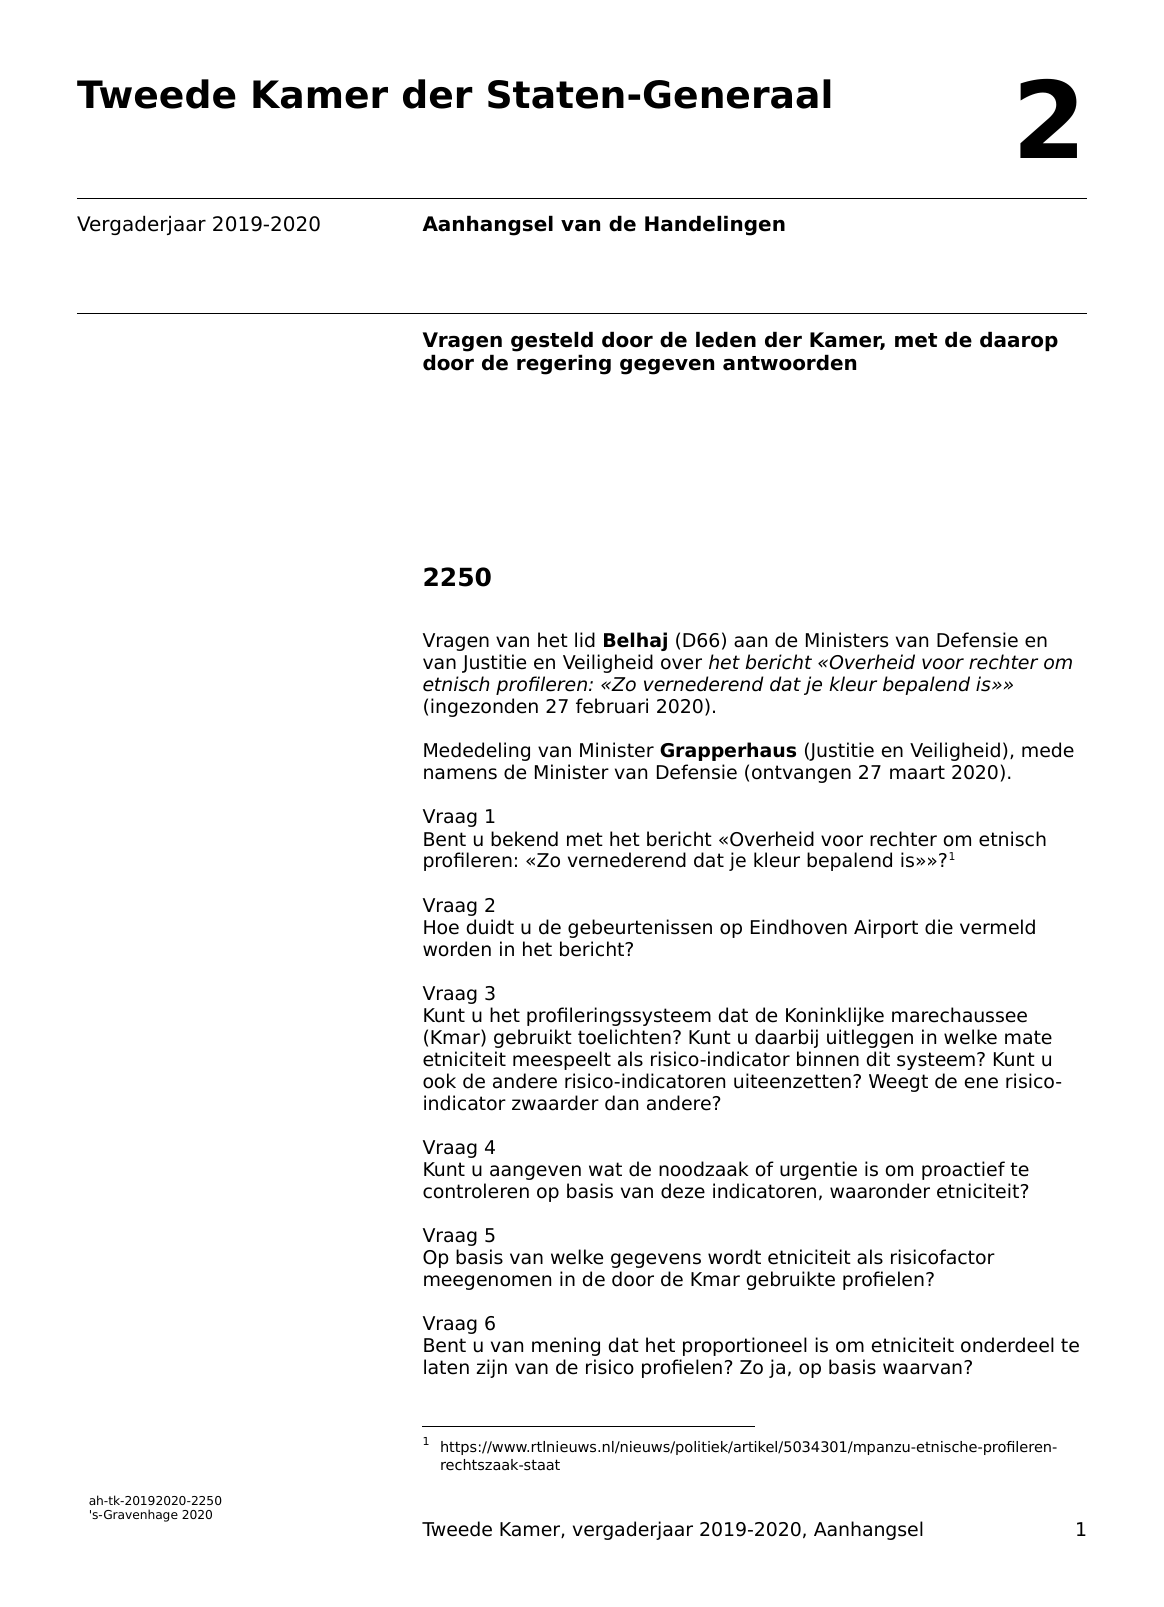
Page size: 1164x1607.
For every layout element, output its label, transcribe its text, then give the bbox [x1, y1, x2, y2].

text Vragen van het lid Belhaj (D66) aan de Ministers van Defensie en van Justitie en Veiligheid over het bericht «Overheid voor rechter om etnisch profileren: «Zo vernederend dat je kleur bepalend is»» (ingezonden 27 februari 2020). [422, 630, 1087, 718]
text Vraag 1 [422, 806, 1087, 828]
text Vraag 5 [422, 1225, 1087, 1247]
table_header 2 [886, 59, 1087, 198]
text Mededeling van Minister Grapperhaus (Justitie en Veiligheid), mede namens de Minister van Defensie (ontvangen 27 maart 2020). [422, 740, 1087, 784]
text Vraag 3 [422, 983, 1087, 1005]
text Kunt u het profileringssysteem dat de Koninklijke marechaussee (Kmar) gebruikt toelichten? Kunt u daarbij uitleggen in welke mate etniciteit meespeelt als risico-indicator binnen dit systeem? Kunt u ook de andere risico-indicatoren uiteenzetten? Weegt de ene risico-indicator zwaarder dan andere? [422, 1005, 1087, 1114]
table_cell Vergaderjaar 2019-2020 [77, 199, 422, 313]
table_cell Vragen gesteld door de leden der Kamer, met de daarop door de regering gegeven antwoorden [422, 314, 1087, 375]
text Vraag 2 [422, 894, 1087, 917]
text 2250 [422, 563, 1087, 592]
table_cell [77, 314, 422, 375]
text Vraag 6 [422, 1313, 1087, 1335]
text Bent u bekend met het bericht «Overheid voor rechter om etnisch profileren: «Zo vernederend dat je kleur bepalend is»»? [422, 828, 1087, 872]
text 's-Gravenhage 2020 [88, 1508, 323, 1522]
text https://www.rtlnieuws.nl/nieuws/politiek/artikel/5034301/mpanzu-etnische-profileren-rechtszaak-staat [422, 1435, 1087, 1474]
table_cell Aanhangsel van de Handelingen [422, 199, 1087, 313]
text ah-tk-20192020-2250 [88, 1494, 323, 1508]
table_header Tweede Kamer der Staten-Generaal [77, 59, 886, 198]
text Kunt u aangeven wat de noodzaak of urgentie is om proactief te controleren op basis van deze indicatoren, waaronder etniciteit? [422, 1159, 1087, 1203]
text Hoe duidt u de gebeurtenissen op Eindhoven Airport die vermeld worden in het bericht? [422, 917, 1087, 961]
text Vraag 4 [422, 1137, 1087, 1159]
text Op basis van welke gegevens wordt etniciteit als risicofactor meegenomen in de door de Kmar gebruikte profielen? [422, 1247, 1087, 1291]
text Bent u van mening dat het proportioneel is om etniciteit onderdeel te laten zijn van de risico profielen? Zo ja, op basis waarvan? [422, 1335, 1087, 1379]
